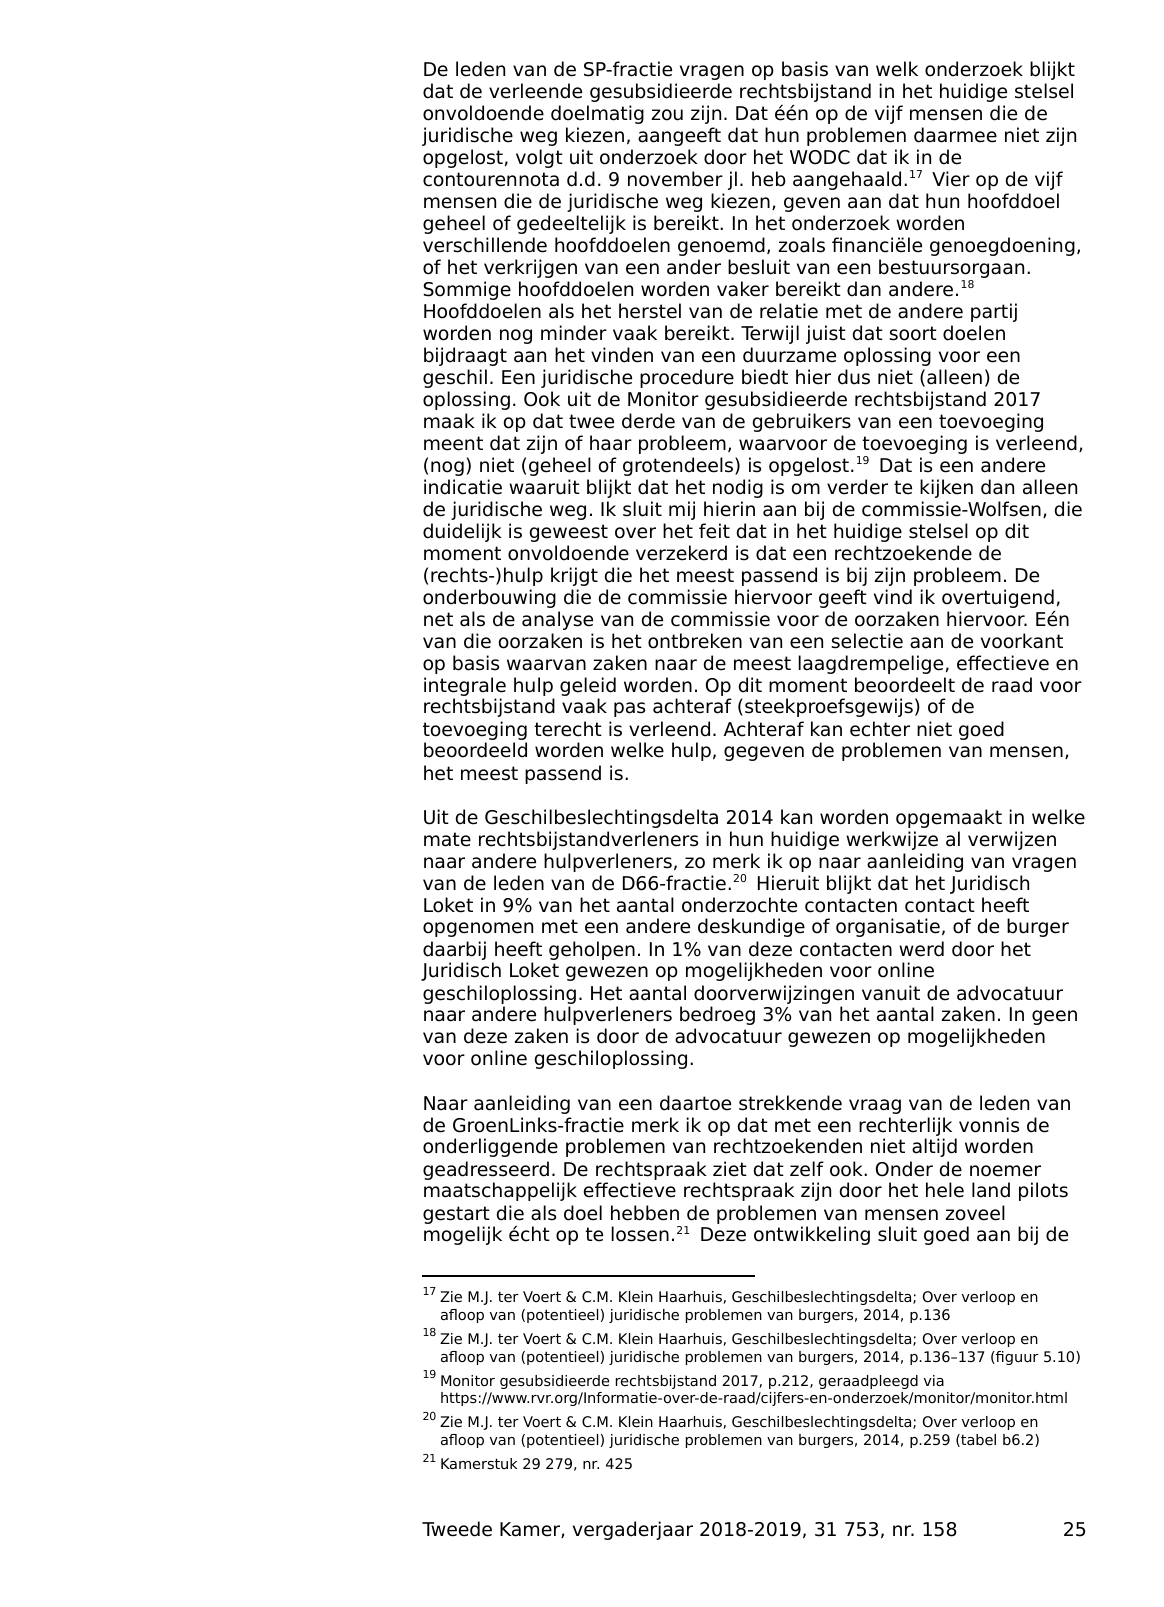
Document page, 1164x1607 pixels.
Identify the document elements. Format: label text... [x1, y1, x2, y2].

text Monitor gesubsidieerde rechtsbijstand 2017, p.212, geraadpleegd via https://www.rvr.org/Informatie-over-de-raad/cijfers-en-onderzoek/monitor/monitor.html [422, 1368, 1087, 1407]
text Uit de Geschilbeslechtingsdelta 2014 kan worden opgemaakt in welke mate rechtsbijstandverleners in hun huidige werkwijze al verwijzen naar andere hulpverleners, zo merk ik op naar aanleiding van vragen van de leden van de D66-fractie. Hieruit blijkt dat het Juridisch Loket in 9% van het aantal onderzochte contacten contact heeft opgenomen met een andere deskundige of organisatie, of de burger daarbij heeft geholpen. In 1% van deze contacten werd door het Juridisch Loket gewezen op mogelijkheden voor online geschiloplossing. Het aantal doorverwijzingen vanuit de advocatuur naar andere hulpverleners bedroeg 3% van het aantal zaken. In geen van deze zaken is door de advocatuur gewezen op mogelijkheden voor online geschiloplossing. [422, 807, 1087, 1070]
text Zie M.J. ter Voert & C.M. Klein Haarhuis, Geschilbeslechtingsdelta; Over verloop en afloop van (potentieel) juridische problemen van burgers, 2014, p.136 [422, 1285, 1087, 1324]
text Zie M.J. ter Voert & C.M. Klein Haarhuis, Geschilbeslechtingsdelta; Over verloop en afloop van (potentieel) juridische problemen van burgers, 2014, p.136–137 (figuur 5.10) [422, 1327, 1087, 1366]
text Kamerstuk 29 279, nr. 425 [422, 1452, 1087, 1474]
text De leden van de SP-fractie vragen op basis van welk onderzoek blijkt dat de verleende gesubsidieerde rechtsbijstand in het huidige stelsel onvoldoende doelmatig zou zijn. Dat één op de vijf mensen die de juridische weg kiezen, aangeeft dat hun problemen daarmee niet zijn opgelost, volgt uit onderzoek door het WODC dat ik in de contourennota d.d. 9 november jl. heb aangehaald. Vier op de vijf mensen die de juridische weg kiezen, geven aan dat hun hoofddoel geheel of gedeeltelijk is bereikt. In het onderzoek worden verschillende hoofddoelen genoemd, zoals financiële genoegdoening, of het verkrijgen van een ander besluit van een bestuursorgaan. Sommige hoofddoelen worden vaker bereikt dan andere. Hoofddoelen als het herstel van de relatie met de andere partij worden nog minder vaak bereikt. Terwijl juist dat soort doelen bijdraagt aan het vinden van een duurzame oplossing voor een geschil. Een juridische procedure biedt hier dus niet (alleen) de oplossing. Ook uit de Monitor gesubsidieerde rechtsbijstand 2017 maak ik op dat twee derde van de gebruikers van een toevoeging meent dat zijn of haar probleem, waarvoor de toevoeging is verleend, (nog) niet (geheel of grotendeels) is opgelost. Dat is een andere indicatie waaruit blijkt dat het nodig is om verder te kijken dan alleen de juridische weg. Ik sluit mij hierin aan bij de commissie-Wolfsen, die duidelijk is geweest over het feit dat in het huidige stelsel op dit moment onvoldoende verzekerd is dat een rechtzoekende de (rechts-)hulp krijgt die het meest passend is bij zijn probleem. De onderbouwing die de commissie hiervoor geeft vind ik overtuigend, net als de analyse van de commissie voor de oorzaken hiervoor. Eén van die oorzaken is het ontbreken van een selectie aan de voorkant op basis waarvan zaken naar de meest laagdrempelige, effectieve en integrale hulp geleid worden. Op dit moment beoordeelt de raad voor rechtsbijstand vaak pas achteraf (steekproefsgewijs) of de toevoeging terecht is verleend. Achteraf kan echter niet goed beoordeeld worden welke hulp, gegeven de problemen van mensen, het meest passend is. [422, 59, 1087, 784]
text Naar aanleiding van een daartoe strekkende vraag van de leden van de GroenLinks-fractie merk ik op dat met een rechterlijk vonnis de onderliggende problemen van rechtzoekenden niet altijd worden geadresseerd. De rechtspraak ziet dat zelf ook. Onder de noemer maatschappelijk effectieve rechtspraak zijn door het hele land pilots gestart die als doel hebben de problemen van mensen zoveel mogelijk écht op te lossen. Deze ontwikkeling sluit goed aan bij de [422, 1092, 1087, 1246]
text Zie M.J. ter Voert & C.M. Klein Haarhuis, Geschilbeslechtingsdelta; Over verloop en afloop van (potentieel) juridische problemen van burgers, 2014, p.259 (tabel b6.2) [422, 1410, 1087, 1449]
